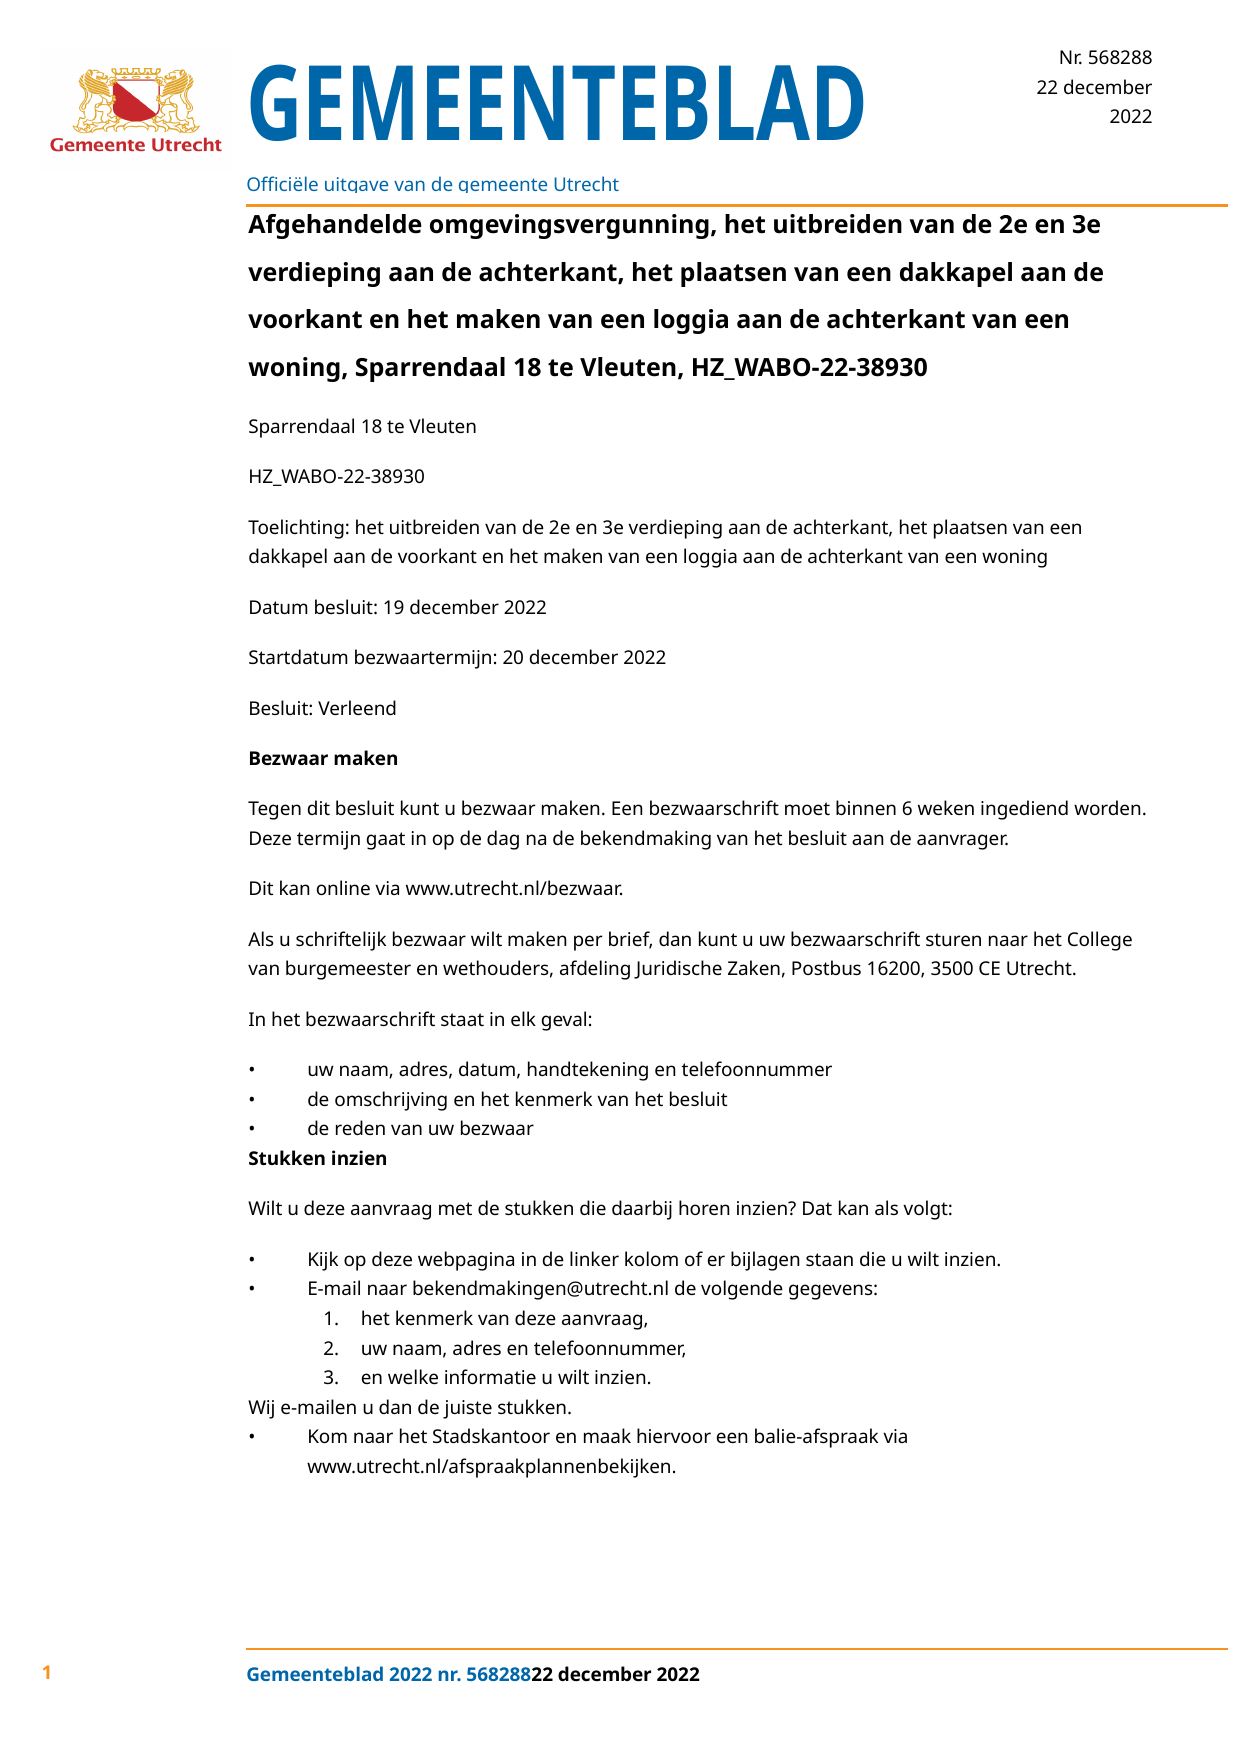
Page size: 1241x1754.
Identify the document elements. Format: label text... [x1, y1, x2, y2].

list uw naam, adres en telefoonnummer, [323, 1335, 1152, 1361]
text Wij e-mailen u dan de juiste stukken. [248, 1394, 1152, 1420]
text Als u schriftelijk bezwaar wilt maken per brief, dan kunt u uw bezwaarschrift sturen naar het College van burgemeester en wethouders, afdeling Juridische Zaken, Postbus 16200, 3500 CE Utrecht. [248, 926, 1152, 981]
list en welke informatie u wilt inzien. [323, 1364, 1152, 1390]
list Kom naar het Stadskantoor en maak hiervoor een balie-afspraak via www.utrecht.nl/afspraakplannenbekijken. [248, 1423, 1152, 1479]
list de omschrijving en het kenmerk van het besluit [248, 1086, 1152, 1112]
text Datum besluit: 19 december 2022 [248, 594, 1152, 620]
text Toelichting: het uitbreiden van de 2e en 3e verdieping aan de achterkant, het plaatsen van een dakkapel aan de voorkant en het maken van een loggia aan de achterkant van een woning [248, 514, 1152, 569]
list Kijk op deze webpagina in de linker kolom of er bijlagen staan die u wilt inzien. [248, 1246, 1152, 1272]
text Startdatum bezwaartermijn: 20 december 2022 [248, 644, 1152, 670]
text Tegen dit besluit kunt u bezwaar maken. Een bezwaarschrift moet binnen 6 weken ingediend worden. Deze termijn gaat in op de dag na de bekendmaking van het besluit aan de aanvrager. [248, 796, 1152, 851]
list de reden van uw bezwaar [248, 1116, 1152, 1141]
list E-mail naar bekendmakingen@utrecht.nl de volgende gegevens: [248, 1276, 1152, 1301]
text Bezwaar maken [248, 745, 1152, 771]
text Stukken inzien [248, 1145, 1152, 1171]
text Afgehandelde omgevingsvergunning, het uitbreiden van de 2e en 3e verdieping aan de achterkant, het plaatsen van een dakkapel aan de voorkant en het maken van een loggia aan de achterkant van een woning, Sparrendaal 18 te Vleuten, HZ_WABO-22-38930 [248, 207, 1152, 384]
list uw naam, adres, datum, handtekening en telefoonnummer [248, 1056, 1152, 1082]
text Besluit: Verleend [248, 695, 1152, 721]
text Sparrendaal 18 te Vleuten [248, 413, 1152, 439]
text Dit kan online via www.utrecht.nl/bezwaar. [248, 876, 1152, 901]
text In het bezwaarschrift staat in elk geval: [248, 1006, 1152, 1032]
text Wilt u deze aanvraag met de stukken die daarbij horen inzien? Dat kan als volgt: [248, 1196, 1152, 1221]
picture [41, 47, 231, 172]
text HZ_WABO-22-38930 [248, 463, 1152, 489]
list het kenmerk van deze aanvraag, [323, 1305, 1152, 1331]
